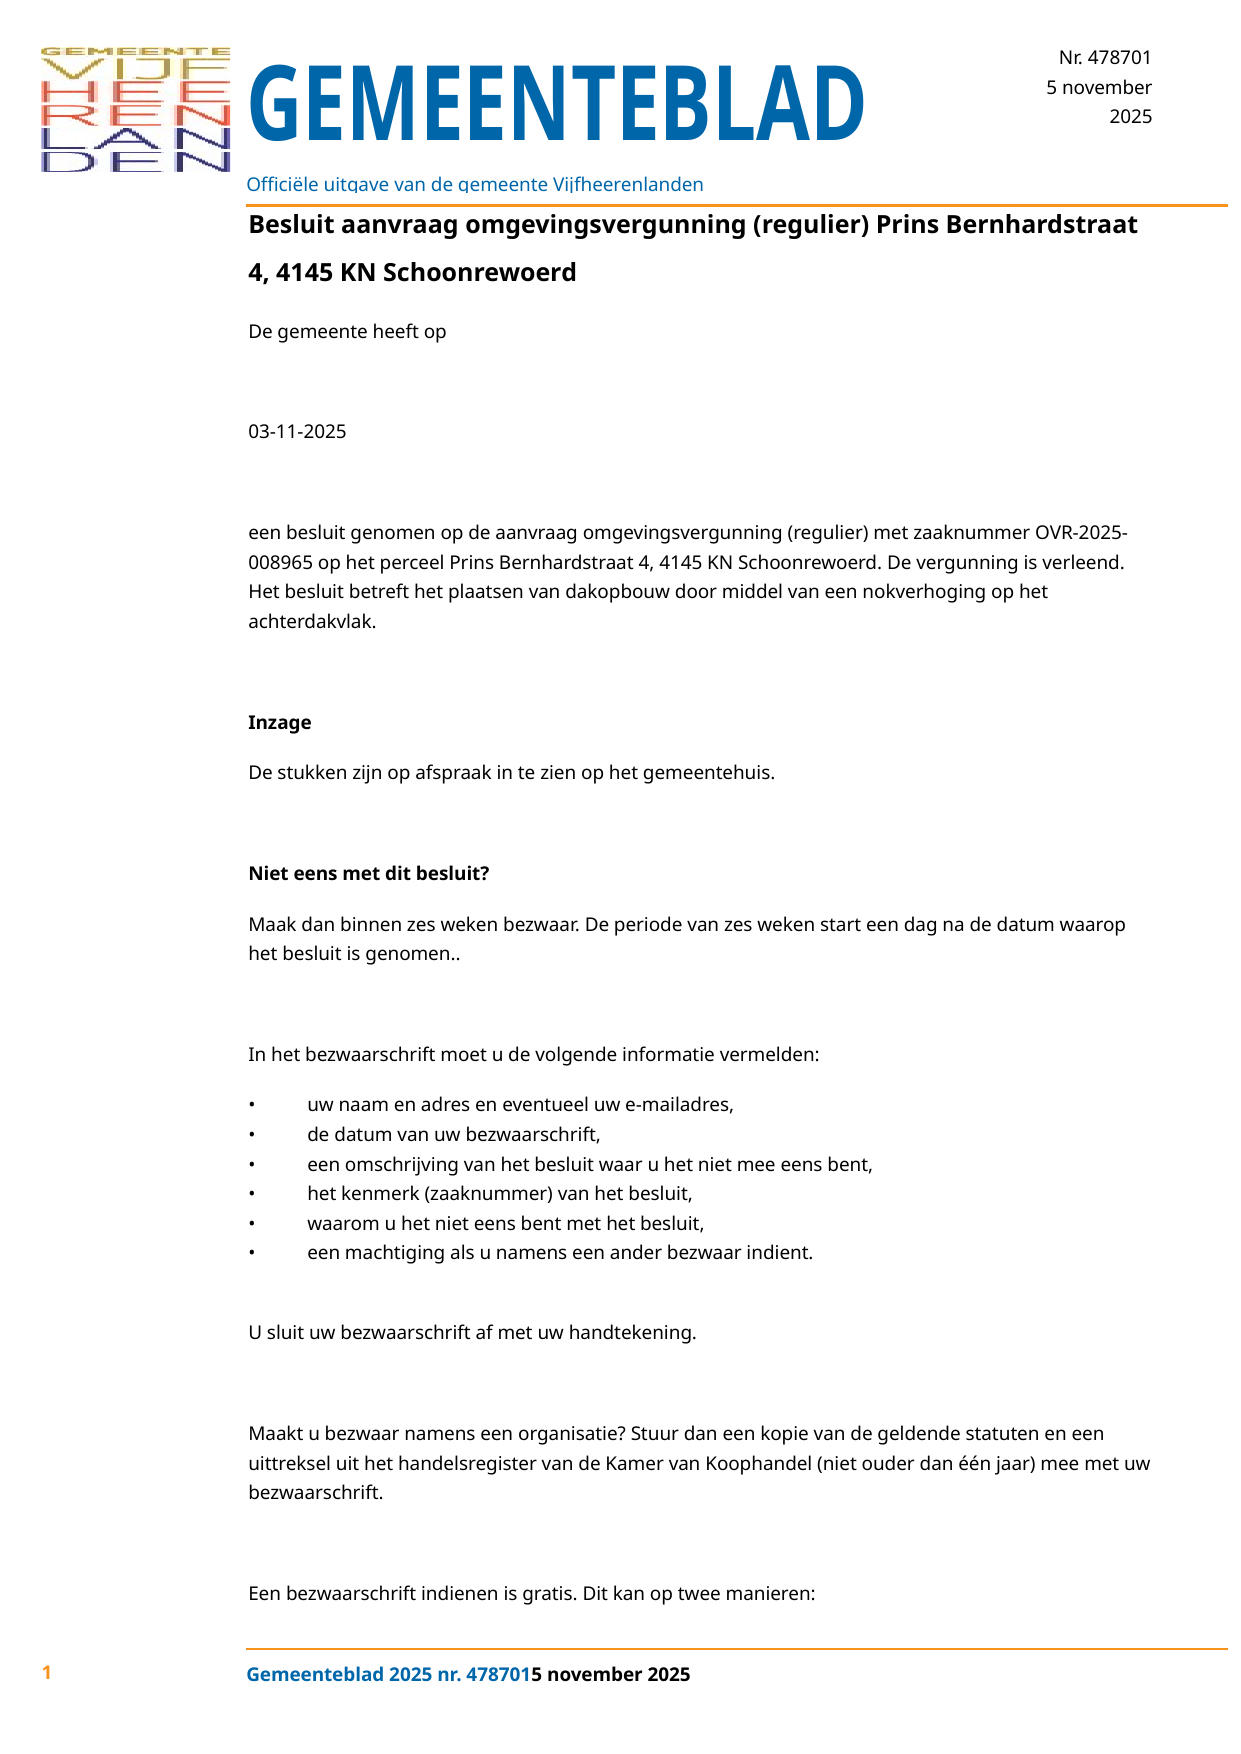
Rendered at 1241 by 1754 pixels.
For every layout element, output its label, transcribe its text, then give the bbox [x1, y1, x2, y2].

text Niet eens met dit besluit? [248, 860, 1152, 886]
list waarom u het niet eens bent met het besluit, [248, 1210, 1152, 1236]
list een machtiging als u namens een ander bezwaar indient. [248, 1239, 1152, 1265]
text U sluit uw bezwaarschrift af met uw handtekening. [248, 1319, 1152, 1345]
text Inzage [248, 709, 1152, 735]
text In het bezwaarschrift moet u de volgende informatie vermelden: [248, 1041, 1152, 1067]
text een besluit genomen op de aanvraag omgevingsvergunning (regulier) met zaaknummer OVR-2025-008965 op het perceel Prins Bernhardstraat 4, 4145 KN Schoonrewoerd. De vergunning is verleend. Het besluit betreft het plaatsen van dakopbouw door middel van een nokverhoging op het achterdakvlak. [248, 519, 1152, 634]
text De stukken zijn op afspraak in te zien op het gemeentehuis. [248, 759, 1152, 785]
list het kenmerk (zaaknummer) van het besluit, [248, 1180, 1152, 1206]
list een omschrijving van het besluit waar u het niet mee eens bent, [248, 1151, 1152, 1177]
text Besluit aanvraag omgevingsvergunning (regulier) Prins Bernhardstraat 4, 4145 KN Schoonrewoerd [248, 207, 1152, 288]
text Een bezwaarschrift indienen is gratis. Dit kan op twee manieren: [248, 1580, 1152, 1606]
text De gemeente heeft op [248, 318, 1152, 344]
list uw naam en adres en eventueel uw e-mailadres, [248, 1092, 1152, 1117]
text 03-11-2025 [248, 419, 1152, 444]
picture [41, 47, 231, 172]
text Maakt u bezwaar namens een organisatie? Stuur dan een kopie van de geldende statuten en een uittreksel uit het handelsregister van de Kamer van Koophandel (niet ouder dan één jaar) mee met uw bezwaarschrift. [248, 1420, 1152, 1505]
list de datum van uw bezwaarschrift, [248, 1121, 1152, 1147]
text Maak dan binnen zes weken bezwaar. De periode van zes weken start een dag na de datum waarop het besluit is genomen.. [248, 911, 1152, 966]
